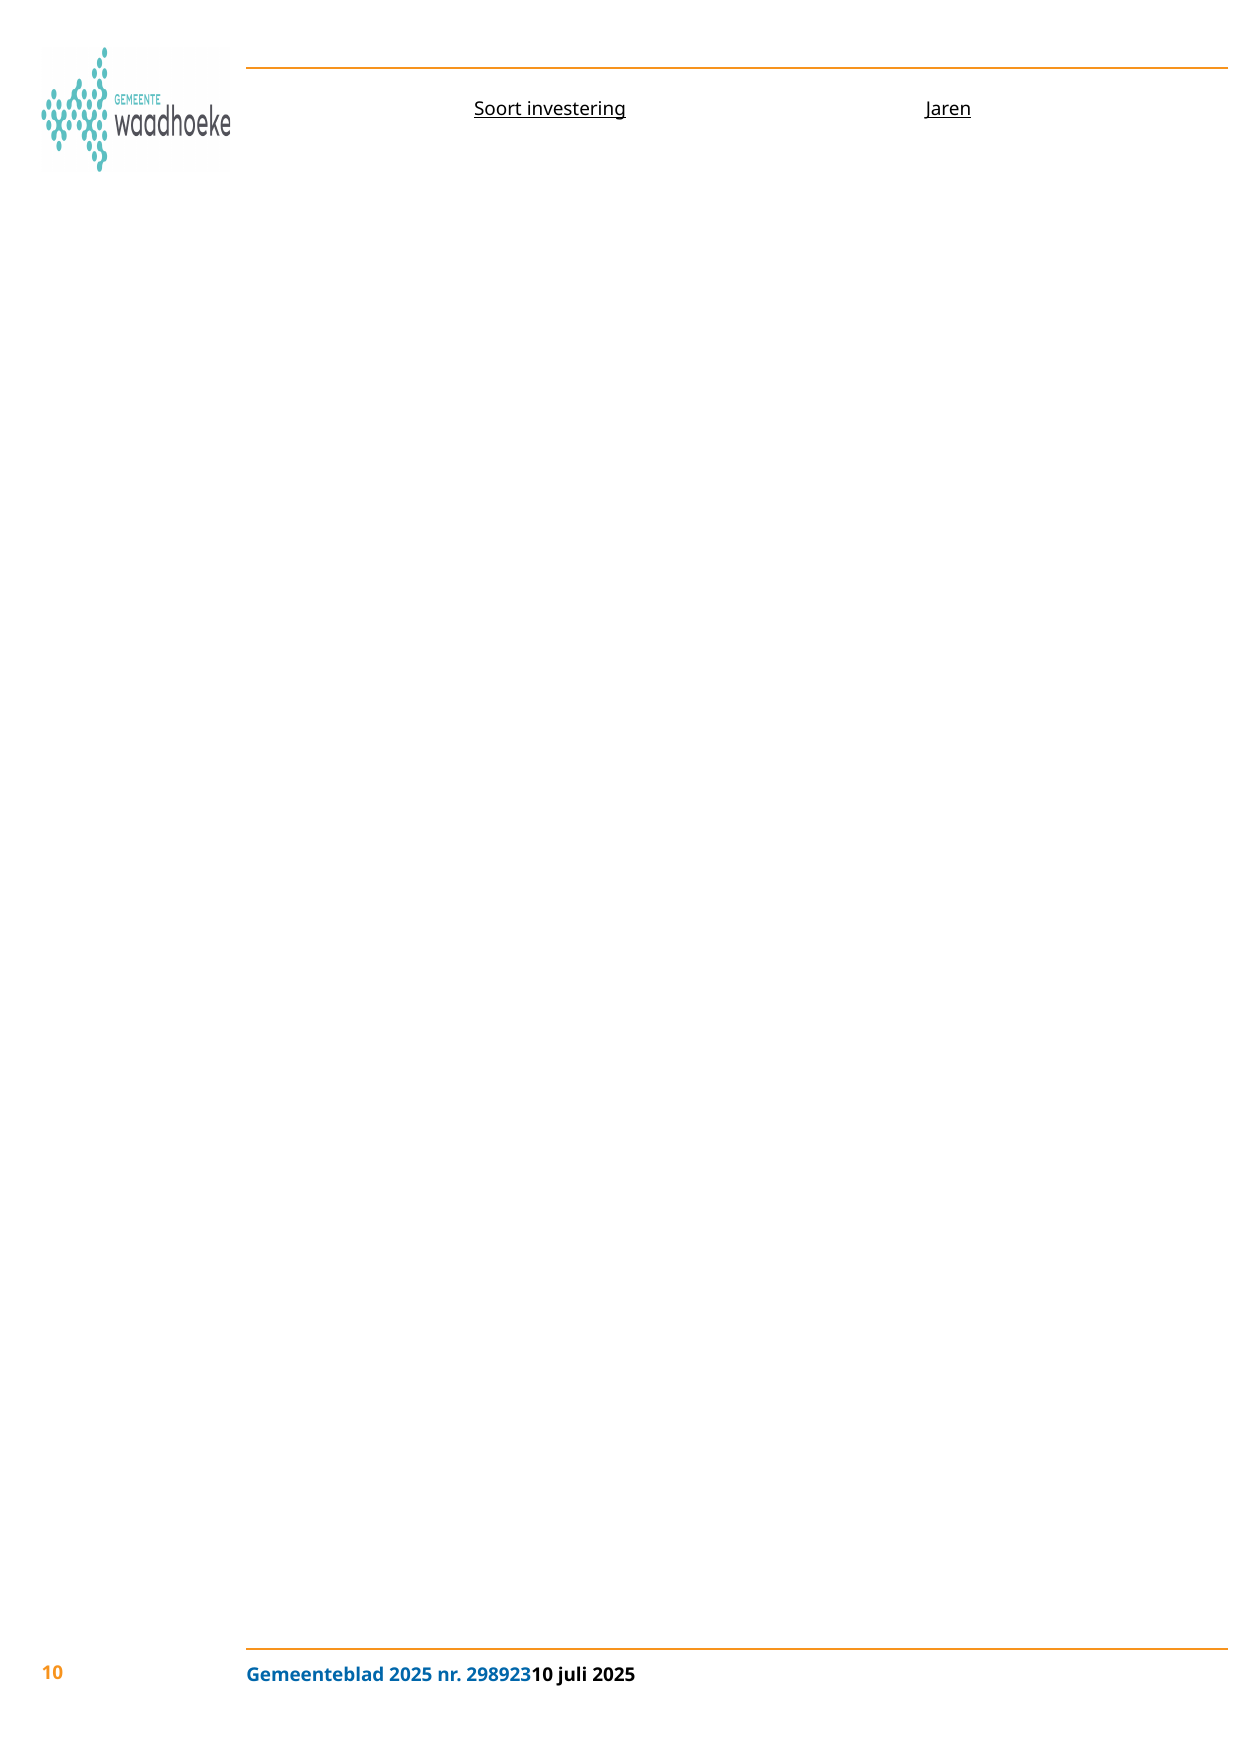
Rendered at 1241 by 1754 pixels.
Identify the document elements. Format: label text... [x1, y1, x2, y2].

table_header [248, 95, 474, 121]
table_header Jaren [926, 95, 1152, 121]
picture [41, 47, 231, 172]
table_cell [474, 121, 700, 146]
table_header [700, 95, 926, 121]
table_cell [248, 121, 474, 146]
table_cell [700, 121, 926, 146]
table_cell [926, 121, 1152, 146]
table_header Soort investering [474, 95, 700, 121]
